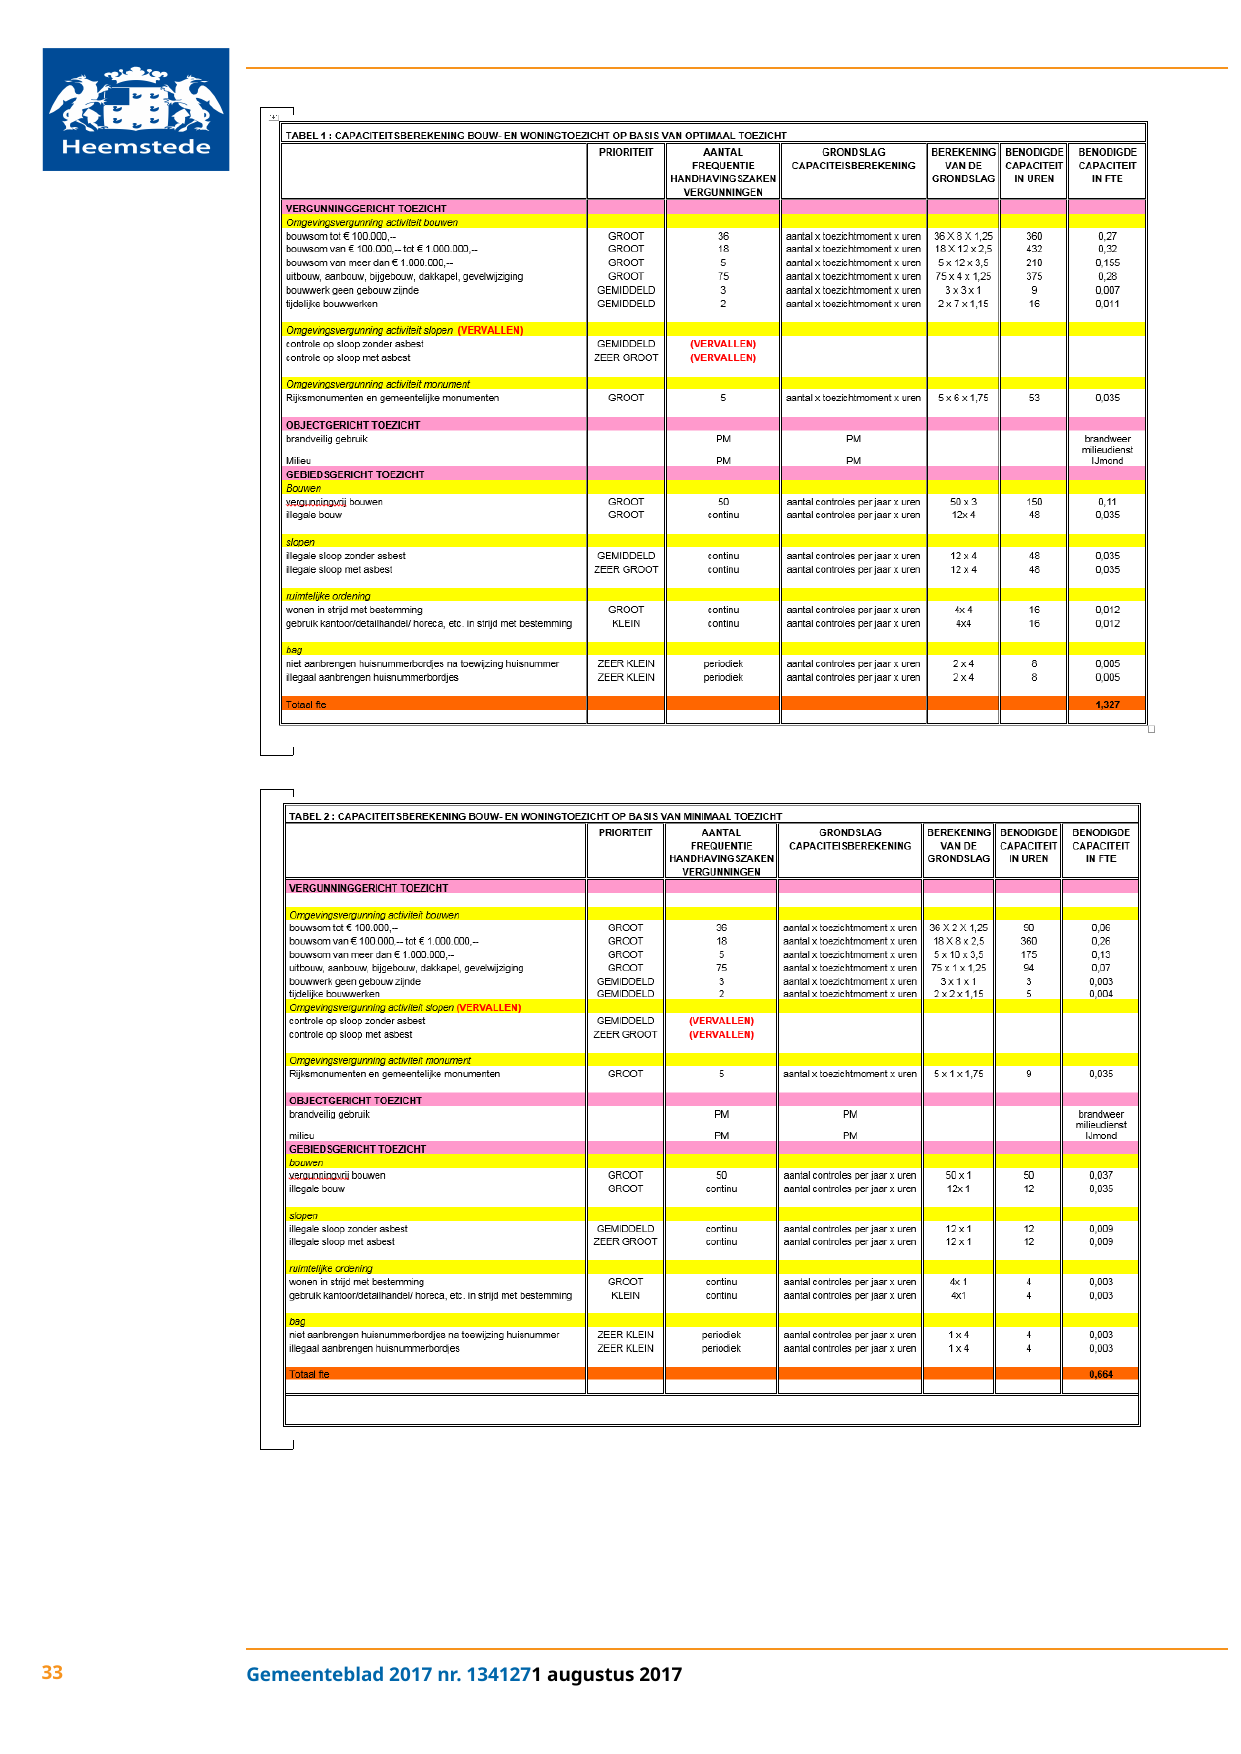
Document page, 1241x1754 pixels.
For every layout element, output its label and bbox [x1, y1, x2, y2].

picture [268, 797, 1173, 1440]
picture [268, 115, 1173, 747]
picture [41, 47, 231, 172]
